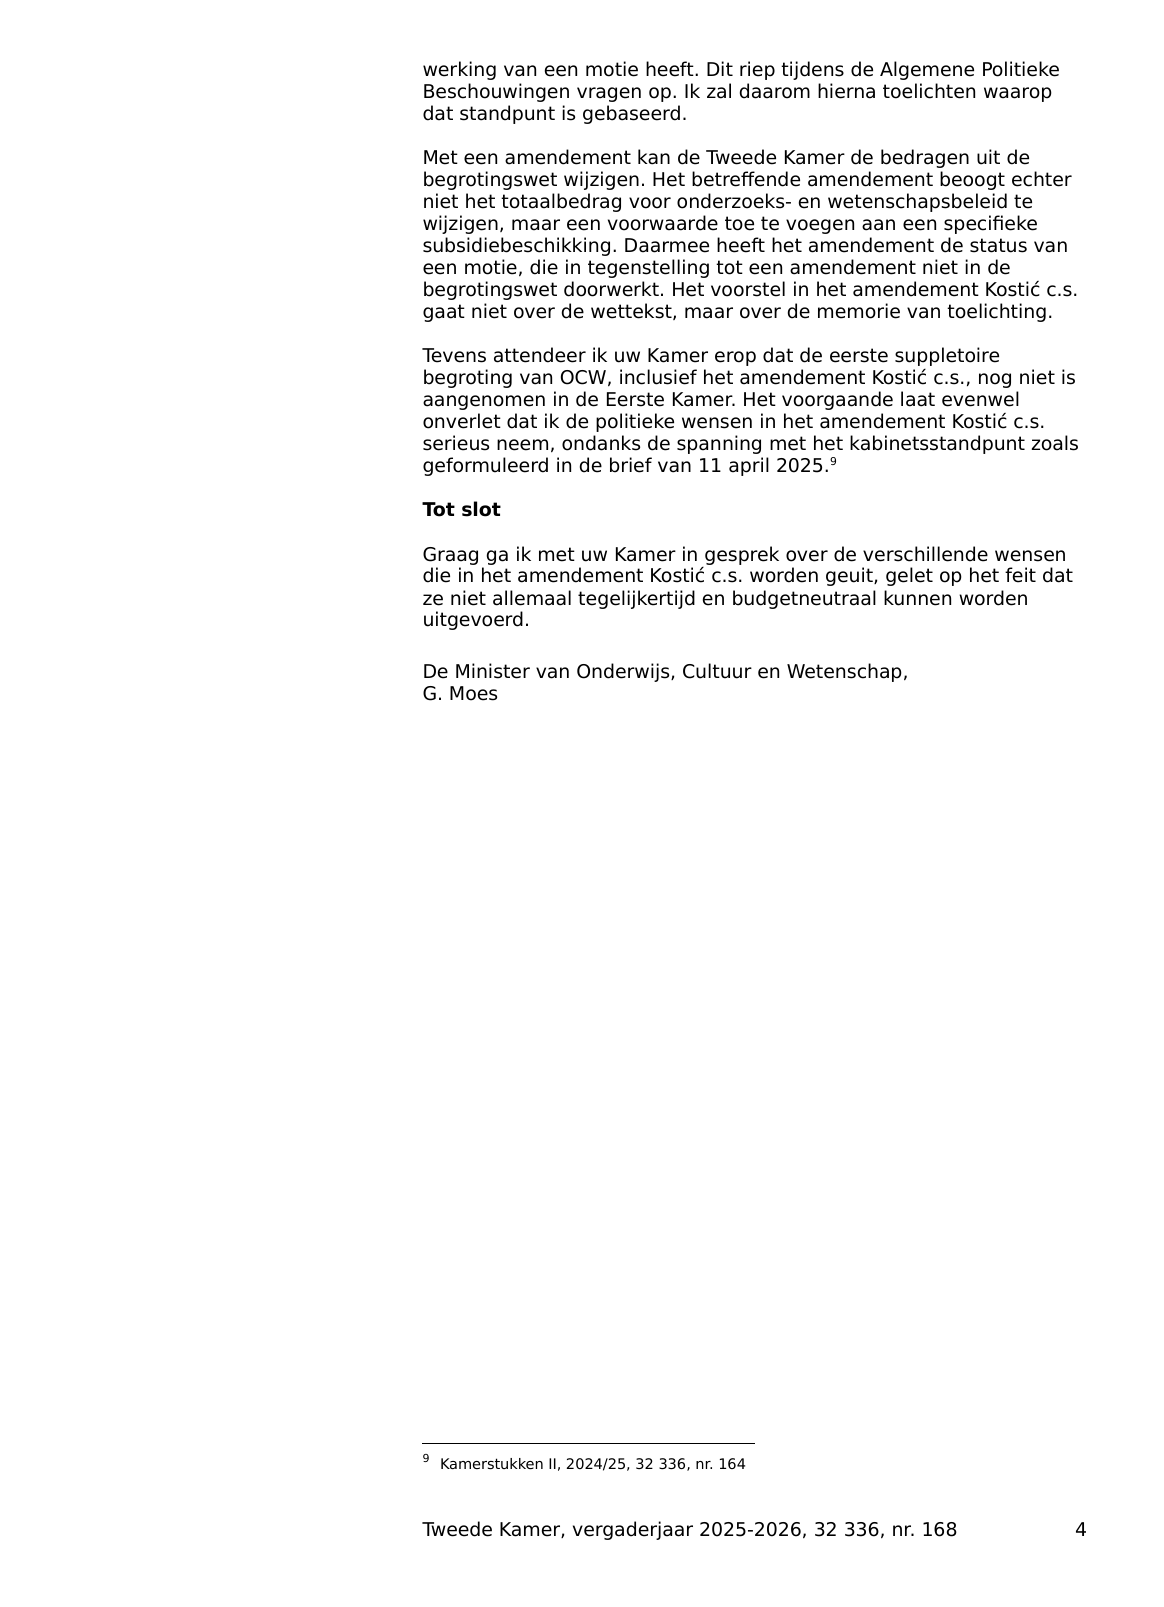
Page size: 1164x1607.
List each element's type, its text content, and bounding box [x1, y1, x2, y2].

subtitle Tot slot [422, 499, 1087, 521]
text Graag ga ik met uw Kamer in gesprek over de verschillende wensen die in het amendement Kostić c.s. worden geuit, gelet op het feit dat ze niet allemaal tegelijkertijd en budgetneutraal kunnen worden uitgevoerd. [422, 543, 1087, 631]
text Met een amendement kan de Tweede Kamer de bedragen uit de begrotingswet wijzigen. Het betreffende amendement beoogt echter niet het totaalbedrag voor onderzoeks- en wetenschapsbeleid te wijzigen, maar een voorwaarde toe te voegen aan een specifieke subsidiebeschikking. Daarmee heeft het amendement de status van een motie, die in tegenstelling tot een amendement niet in de begrotingswet doorwerkt. Het voorstel in het amendement Kostić c.s. gaat niet over de wettekst, maar over de memorie van toelichting. [422, 147, 1087, 323]
text werking van een motie heeft. Dit riep tijdens de Algemene Politieke Beschouwingen vragen op. Ik zal daarom hierna toelichten waarop dat standpunt is gebaseerd. [422, 59, 1087, 125]
text Tevens attendeer ik uw Kamer erop dat de eerste suppletoire begroting van OCW, inclusief het amendement Kostić c.s., nog niet is aangenomen in de Eerste Kamer. Het voorgaande laat evenwel onverlet dat ik de politieke wensen in het amendement Kostić c.s. serieus neem, ondanks de spanning met het kabinetsstandpunt zoals geformuleerd in de brief van 11 april 2025. [422, 345, 1087, 477]
text De Minister van Onderwijs, Cultuur en Wetenschap, G. Moes [422, 661, 1087, 705]
text Kamerstukken II, 2024/25, 32 336, nr. 164 [422, 1452, 1087, 1474]
